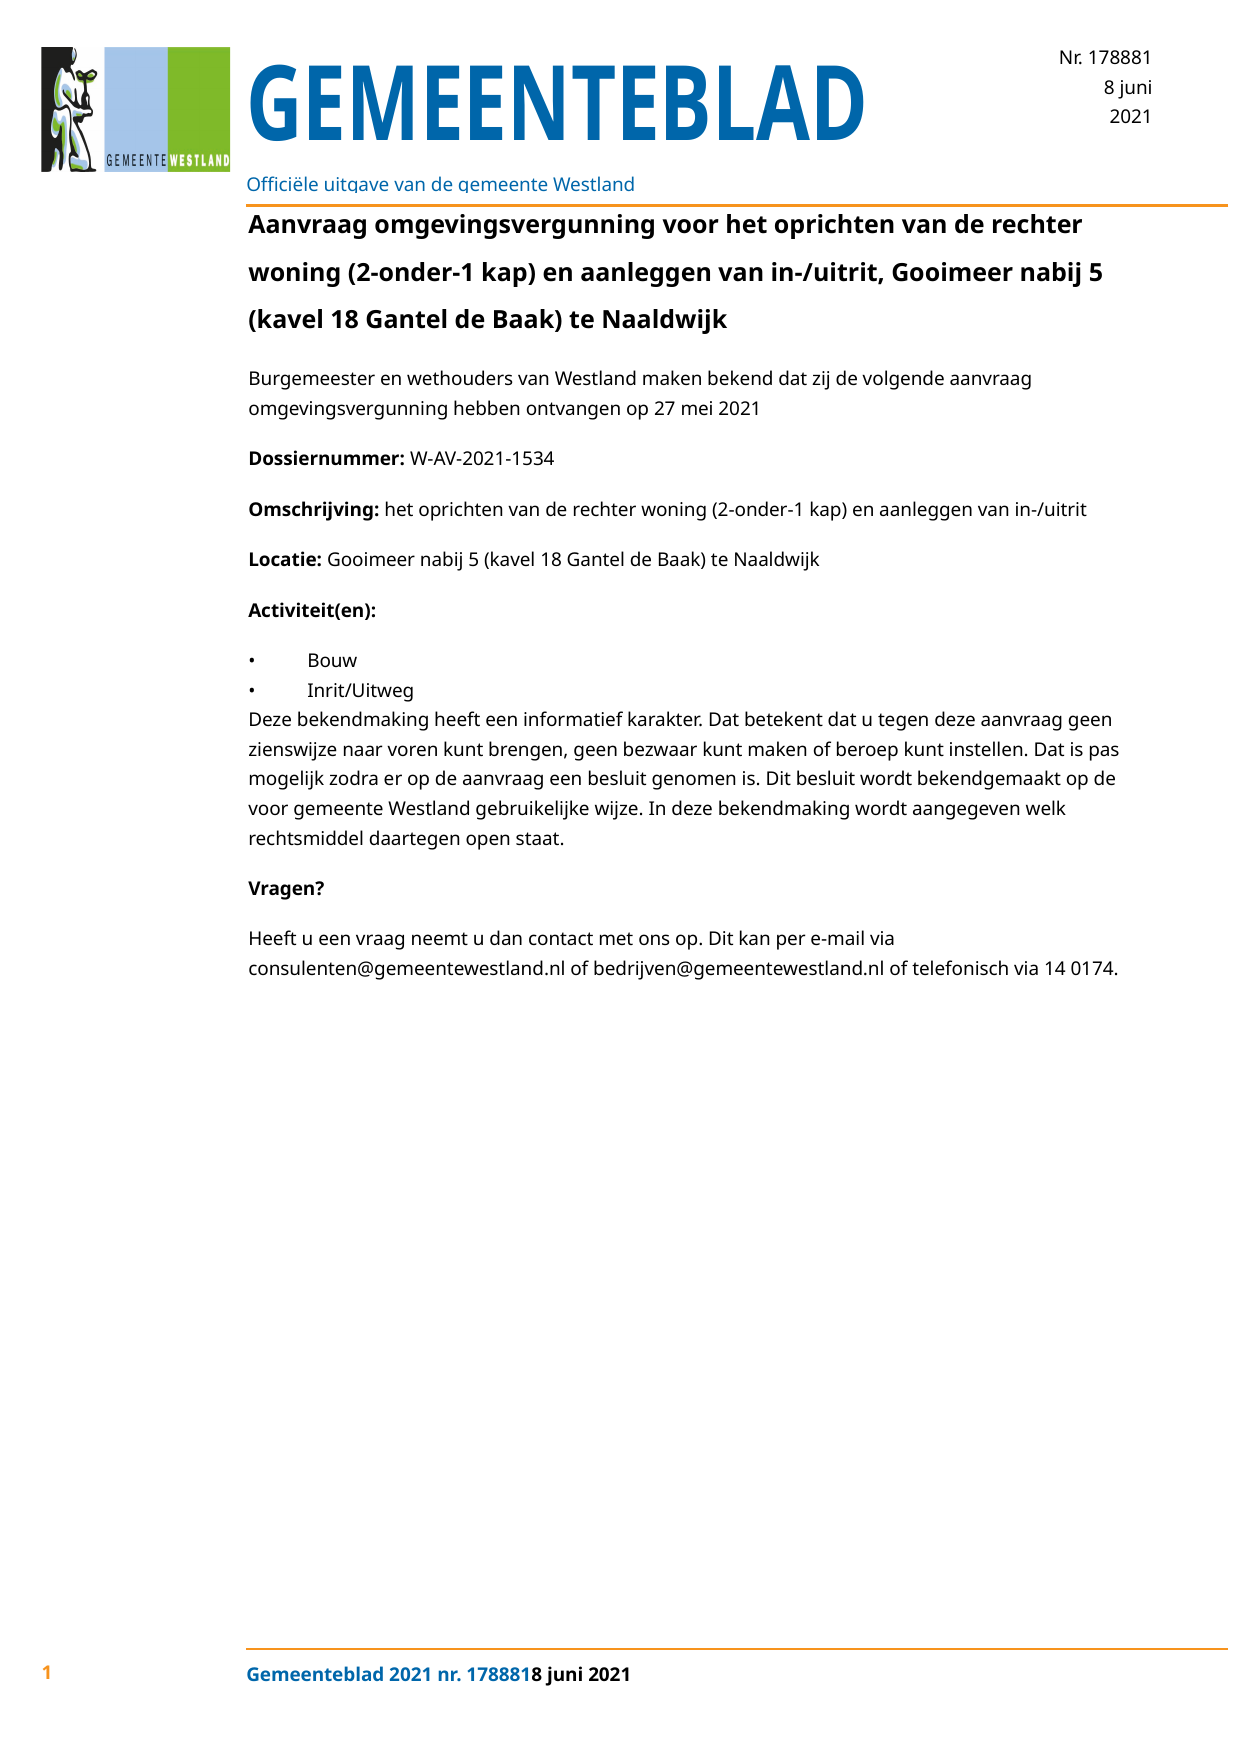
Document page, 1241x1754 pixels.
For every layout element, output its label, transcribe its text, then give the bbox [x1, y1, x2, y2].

text Activiteit(en): [248, 597, 1152, 622]
text Dossiernummer: W-AV-2021-1534 [248, 446, 1152, 471]
text Locatie: Gooimeer nabij 5 (kavel 18 Gantel de Baak) te Naaldwijk [248, 546, 1152, 572]
text Deze bekendmaking heeft een informatief karakter. Dat betekent dat u tegen deze aanvraag geen zienswijze naar voren kunt brengen, geen bezwaar kunt maken of beroep kunt instellen. Dat is pas mogelijk zodra er op de aanvraag een besluit genomen is. Dit besluit wordt bekendgemaakt op de voor gemeente Westland gebruikelijke wijze. In deze bekendmaking wordt aangegeven welk rechtsmiddel daartegen open staat. [248, 706, 1152, 850]
text Omschrijving: het oprichten van de rechter woning (2-onder-1 kap) en aanleggen van in-/uitrit [248, 496, 1152, 522]
picture [41, 47, 231, 172]
text Aanvraag omgevingsvergunning voor het oprichten van de rechter woning (2-onder-1 kap) en aanleggen van in-/uitrit, Gooimeer nabij 5 (kavel 18 Gantel de Baak) te Naaldwijk [248, 207, 1152, 336]
list Bouw [248, 647, 1152, 673]
text Heeft u een vraag neemt u dan contact met ons op. Dit kan per e-mail via consulenten@gemeentewestland.nl of bedrijven@gemeentewestland.nl of telefonisch via 14 0174. [248, 926, 1152, 981]
text Burgemeester en wethouders van Westland maken bekend dat zij de volgende aanvraag omgevingsvergunning hebben ontvangen op 27 mei 2021 [248, 366, 1152, 421]
text Vragen? [248, 875, 1152, 901]
list Inrit/Uitweg [248, 677, 1152, 702]
